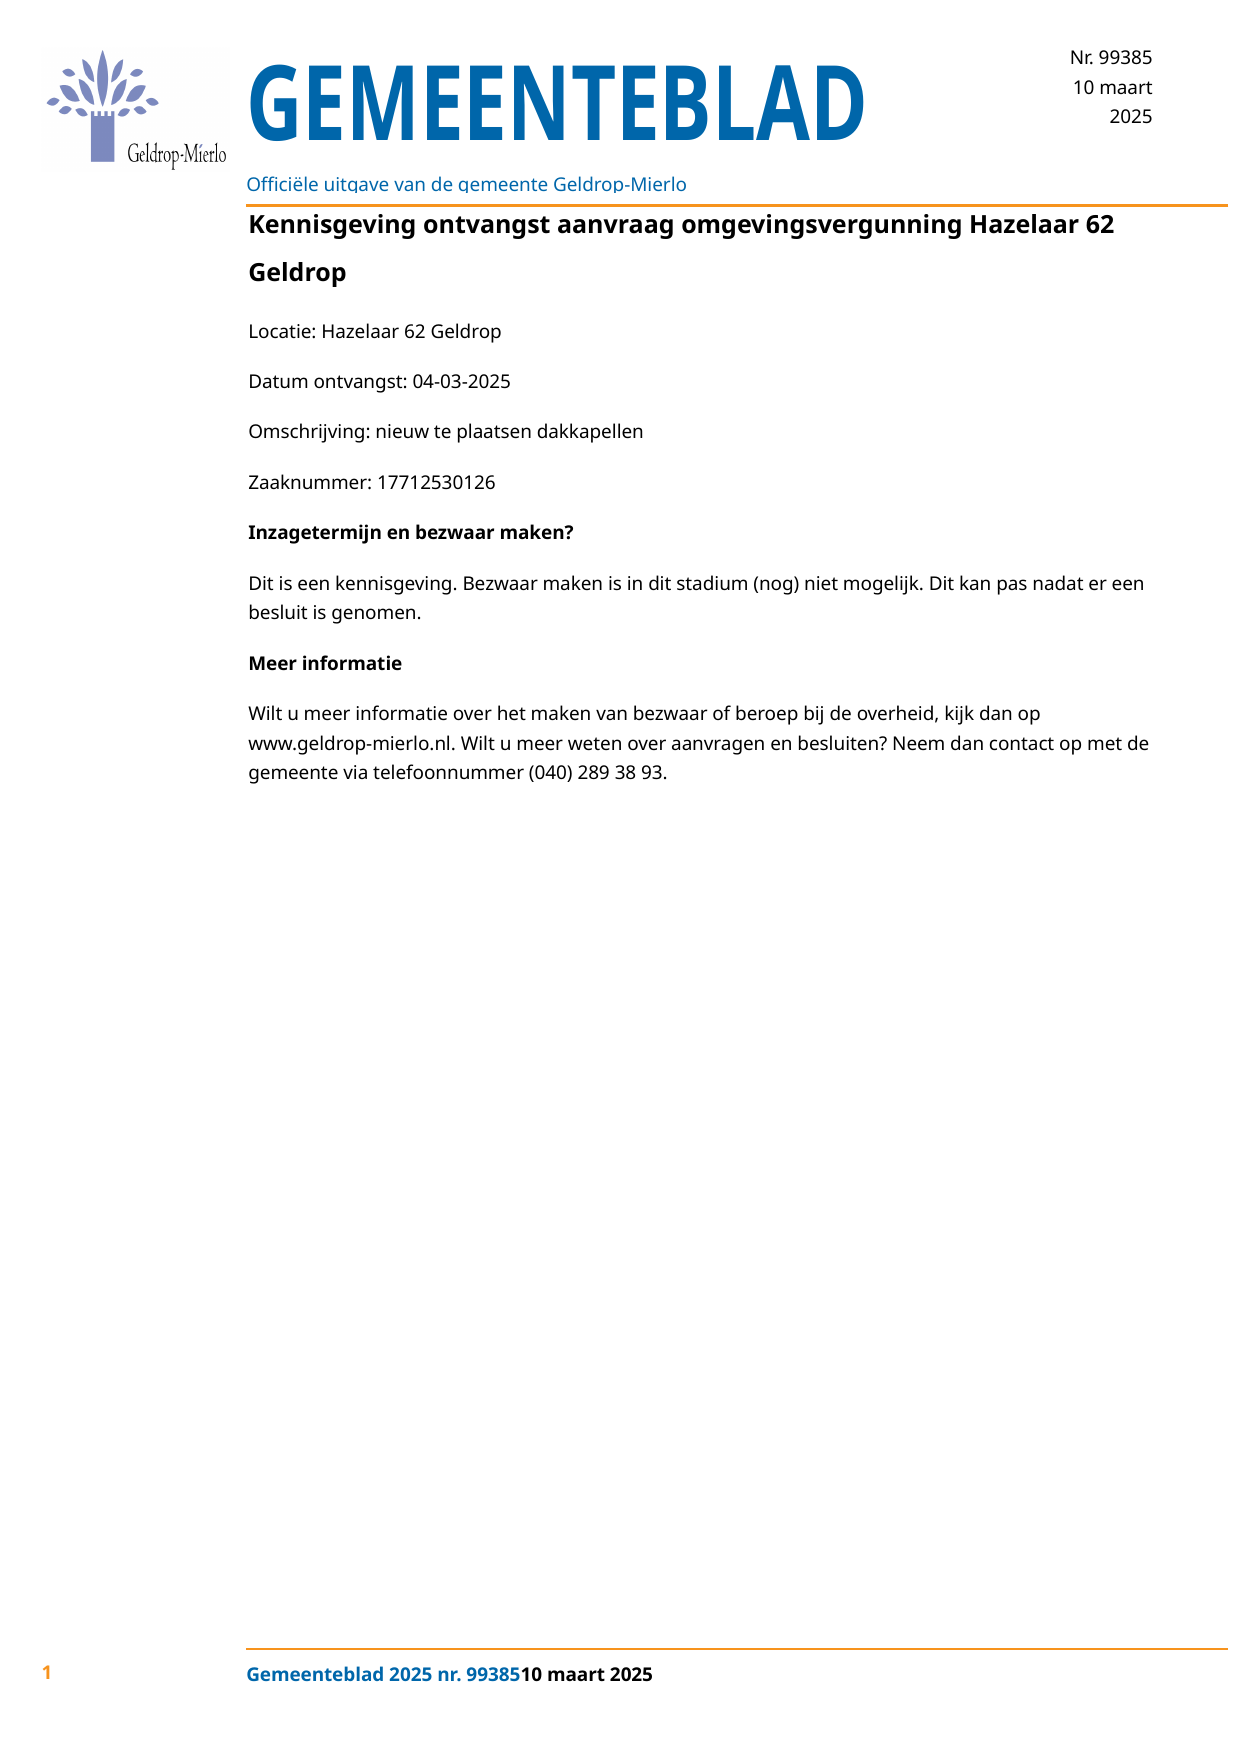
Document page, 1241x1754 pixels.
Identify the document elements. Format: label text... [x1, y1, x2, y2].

text Omschrijving: nieuw te plaatsen dakkapellen [248, 419, 1152, 444]
text Meer informatie [248, 650, 1152, 676]
text Kennisgeving ontvangst aanvraag omgevingsvergunning Hazelaar 62 Geldrop [248, 207, 1152, 288]
text Inzagetermijn en bezwaar maken? [248, 519, 1152, 545]
text Datum ontvangst: 04-03-2025 [248, 368, 1152, 394]
text Locatie: Hazelaar 62 Geldrop [248, 318, 1152, 344]
text Wilt u meer informatie over het maken van bezwaar of beroep bij de overheid, kijk dan op www.geldrop-mierlo.nl. Wilt u meer weten over aanvragen en besluiten? Neem dan contact op met de gemeente via telefoonnummer (040) 289 38 93. [248, 700, 1152, 785]
text Dit is een kennisgeving. Bezwaar maken is in dit stadium (nog) niet mogelijk. Dit kan pas nadat er een besluit is genomen. [248, 570, 1152, 625]
picture [41, 47, 231, 172]
text Zaaknummer: 17712530126 [248, 469, 1152, 495]
